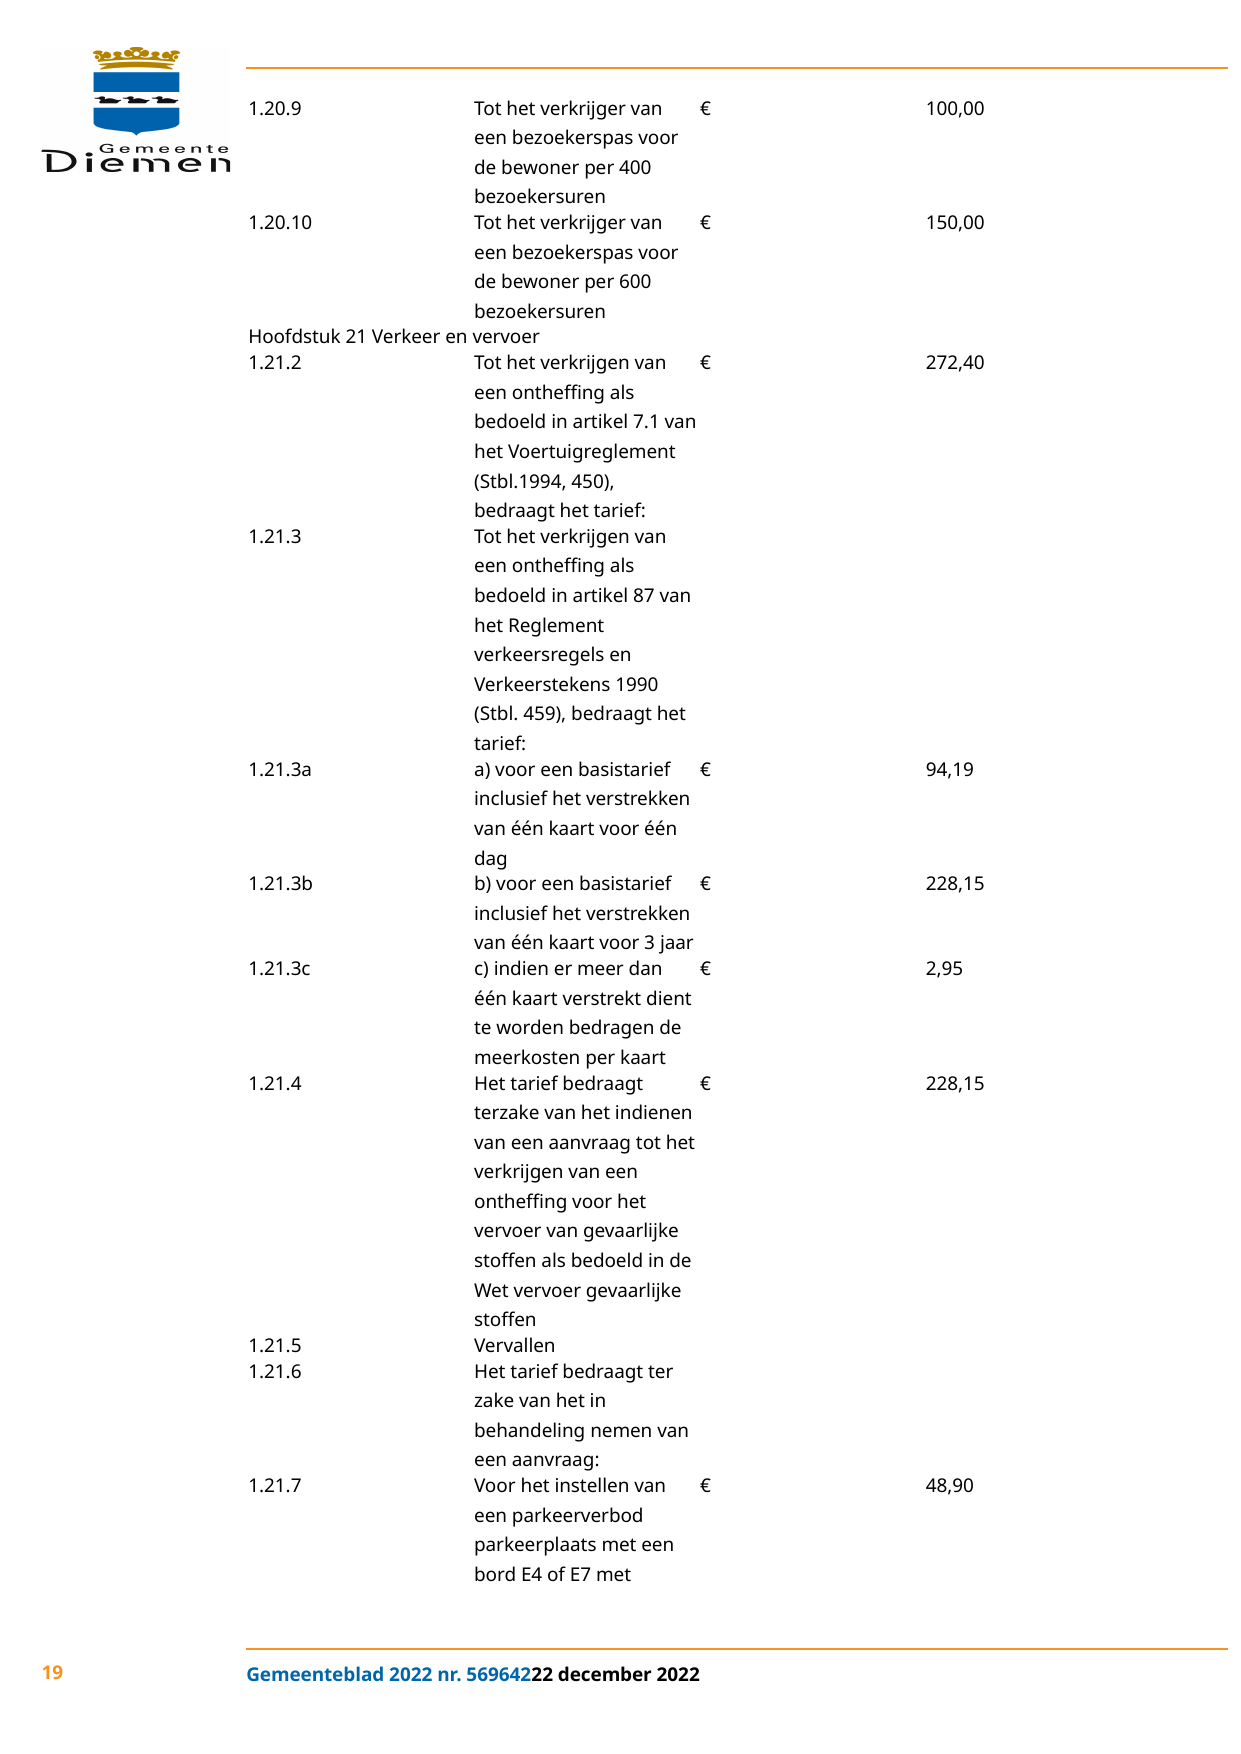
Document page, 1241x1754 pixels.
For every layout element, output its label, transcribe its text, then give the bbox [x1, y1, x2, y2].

table_cell Het tarief bedraagt terzake van het indienen van een aanvraag tot het verkrijgen van een ontheffing voor het vervoer van gevaarlijke stoffen als bedoeld in de Wet vervoer gevaarlijke stoffen [474, 1070, 700, 1332]
table_cell € [700, 870, 926, 955]
table_cell [926, 324, 1152, 349]
table_cell 1.21.5 [248, 1332, 474, 1358]
table_cell € [700, 1070, 926, 1332]
table_cell c) indien er meer dan één kaart verstrekt dient te worden bedragen de meerkosten per kaart [474, 955, 700, 1070]
table_cell 1.21.3 [248, 523, 474, 756]
table_cell Tot het verkrijger van een bezoekerspas voor de bewoner per 600 bezoekersuren [474, 209, 700, 324]
table_cell € [700, 209, 926, 324]
table_cell € [700, 95, 926, 209]
table_cell 1.20.9 [248, 95, 474, 209]
table_cell [926, 1332, 1152, 1358]
table_cell b) voor een basistarief inclusief het verstrekken van één kaart voor 3 jaar [474, 870, 700, 955]
table_cell Het tarief bedraagt ter zake van het in behandeling nemen van een aanvraag: [474, 1358, 700, 1472]
table_cell [700, 324, 926, 349]
table_cell 228,15 [926, 870, 1152, 955]
table_cell 1.21.2 [248, 350, 474, 523]
table_cell € [700, 1473, 926, 1587]
table_cell 228,15 [926, 1070, 1152, 1332]
table_cell € [700, 756, 926, 870]
table_cell Voor het instellen van een parkeerverbod parkeerplaats met een bord E4 of E7 met [474, 1473, 700, 1587]
table_cell a) voor een basistarief inclusief het verstrekken van één kaart voor één dag [474, 756, 700, 870]
table_cell 100,00 [926, 95, 1152, 209]
table_cell 150,00 [926, 209, 1152, 324]
table_cell Hoofdstuk 21 Verkeer en vervoer [248, 324, 700, 349]
table_cell [926, 1358, 1152, 1472]
table_cell € [700, 350, 926, 523]
table_cell Tot het verkrijgen van een ontheffing als bedoeld in artikel 87 van het Reglement verkeersregels en Verkeerstekens 1990 (Stbl. 459), bedraagt het tarief: [474, 523, 700, 756]
table_cell 1.21.6 [248, 1358, 474, 1472]
table_cell 1.21.3a [248, 756, 474, 870]
table_cell 2,95 [926, 955, 1152, 1070]
table_cell 1.20.10 [248, 209, 474, 324]
table_cell [700, 1358, 926, 1472]
table_cell Vervallen [474, 1332, 700, 1358]
table_cell 1.21.3b [248, 870, 474, 955]
table_cell [700, 1332, 926, 1358]
table_cell 1.21.4 [248, 1070, 474, 1332]
table_cell Tot het verkrijger van een bezoekerspas voor de bewoner per 400 bezoekersuren [474, 95, 700, 209]
table_cell 272,40 [926, 350, 1152, 523]
picture [41, 47, 231, 172]
table_cell 48,90 [926, 1473, 1152, 1587]
table_cell [926, 523, 1152, 756]
table_cell 1.21.7 [248, 1473, 474, 1587]
table_cell [700, 523, 926, 756]
table_cell 1.21.3c [248, 955, 474, 1070]
table_cell € [700, 955, 926, 1070]
table_cell Tot het verkrijgen van een ontheffing als bedoeld in artikel 7.1 van het Voertuigreglement (Stbl.1994, 450), bedraagt het tarief: [474, 350, 700, 523]
table_cell 94,19 [926, 756, 1152, 870]
